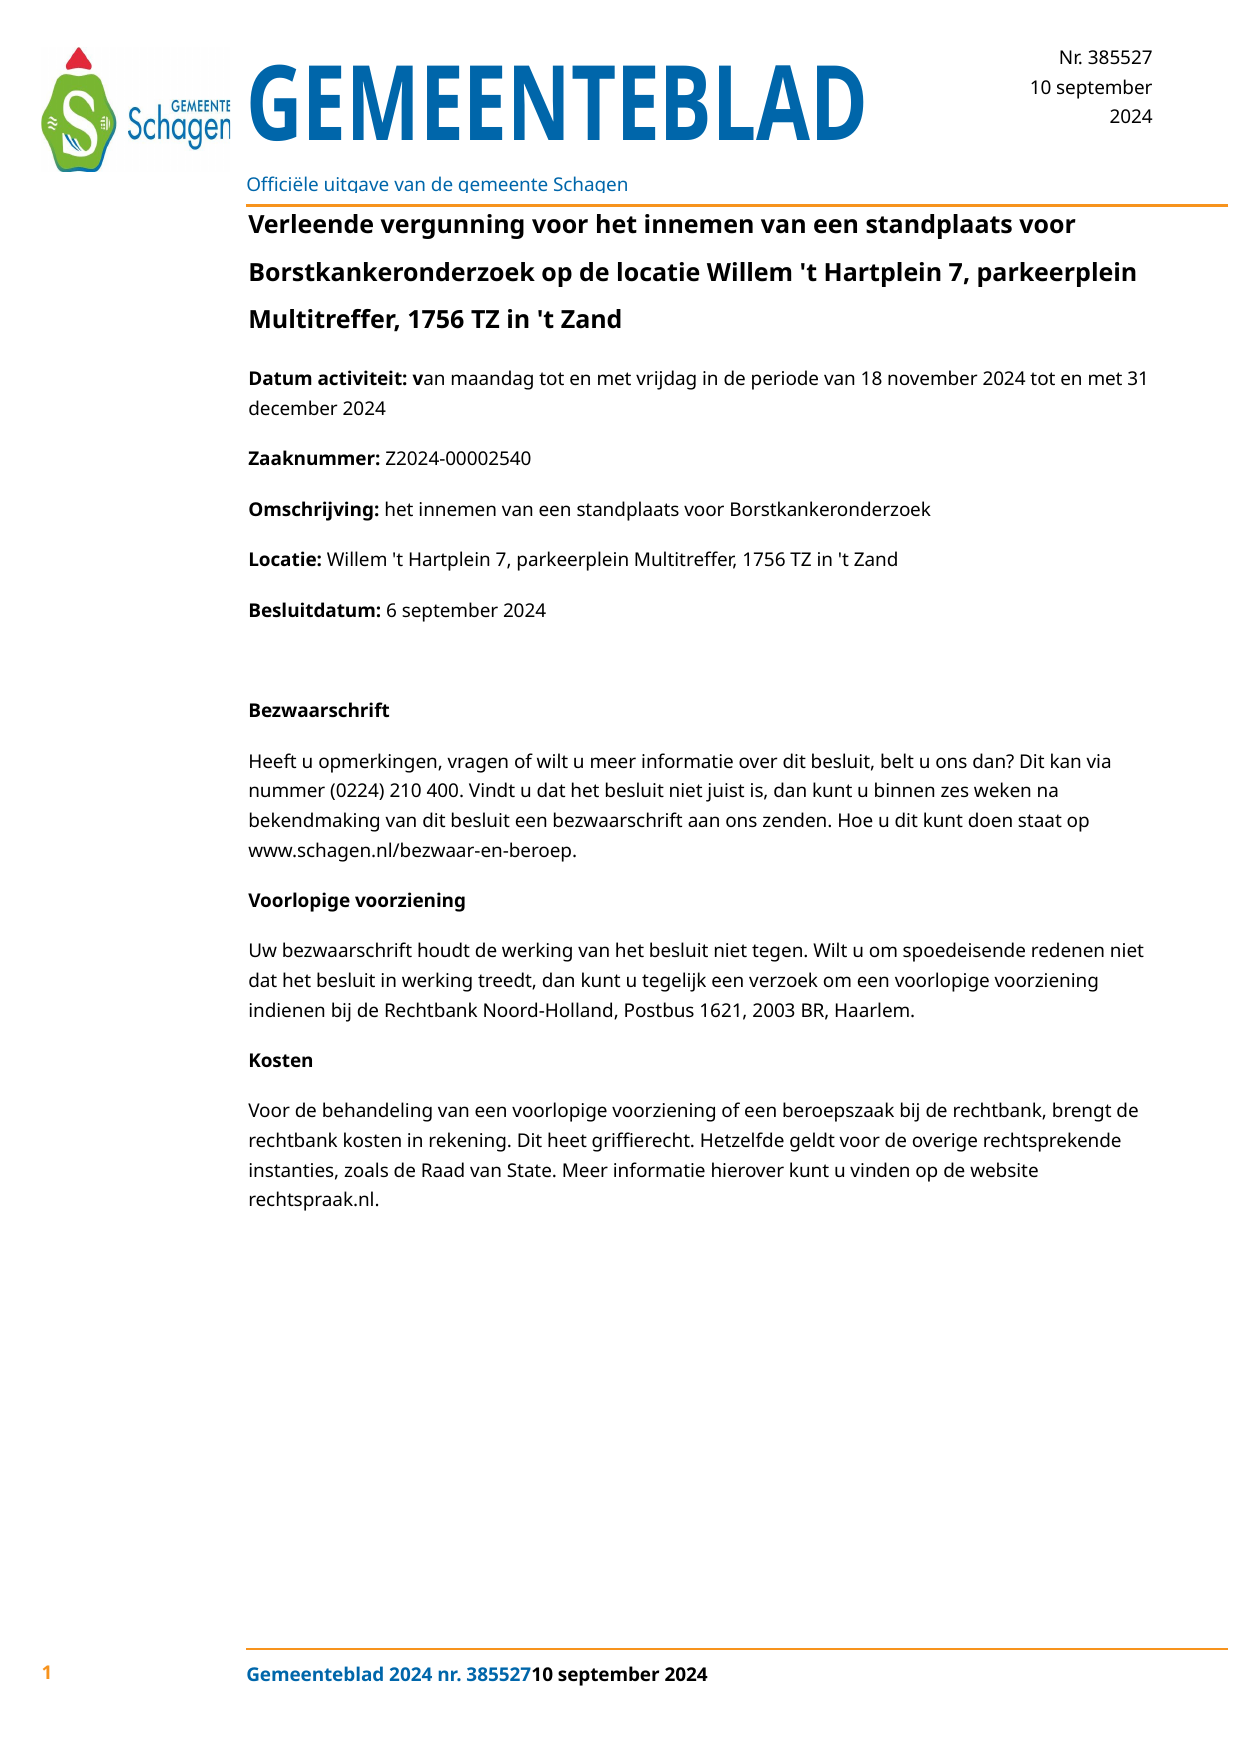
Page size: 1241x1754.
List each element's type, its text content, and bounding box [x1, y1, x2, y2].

text Voor de behandeling van een voorlopige voorziening of een beroepszaak bij de rechtbank, brengt de rechtbank kosten in rekening. Dit heet griffierecht. Hetzelfde geldt voor de overige rechtsprekende instanties, zoals de Raad van State. Meer informatie hierover kunt u vinden op de website rechtspraak.nl. [248, 1098, 1152, 1212]
text Datum activiteit: van maandag tot en met vrijdag in de periode van 18 november 2024 tot en met 31 december 2024 [248, 366, 1152, 421]
text Zaaknummer: Z2024-00002540 [248, 446, 1152, 471]
text Verleende vergunning voor het innemen van een standplaats voor Borstkankeronderzoek op de locatie Willem 't Hartplein 7, parkeerplein Multitreffer, 1756 TZ in 't Zand [248, 207, 1152, 336]
text Locatie: Willem 't Hartplein 7, parkeerplein Multitreffer, 1756 TZ in 't Zand [248, 546, 1152, 572]
picture [41, 47, 231, 172]
text Bezwaarschrift [248, 698, 1152, 723]
text Uw bezwaarschrift houdt de werking van het besluit niet tegen. Wilt u om spoedeisende redenen niet dat het besluit in werking treedt, dan kunt u tegelijk een verzoek om een voorlopige voorziening indienen bij de Rechtbank Noord-Holland, Postbus 1621, 2003 BR, Haarlem. [248, 938, 1152, 1022]
text Heeft u opmerkingen, vragen of wilt u meer informatie over dit besluit, belt u ons dan? Dit kan via nummer (0224) 210 400. Vindt u dat het besluit niet juist is, dan kunt u binnen zes weken na bekendmaking van dit besluit een bezwaarschrift aan ons zenden. Hoe u dit kunt doen staat op www.schagen.nl/bezwaar-en-beroep. [248, 748, 1152, 862]
text Besluitdatum: 6 september 2024 [248, 597, 1152, 622]
text Omschrijving: het innemen van een standplaats voor Borstkankeronderzoek [248, 496, 1152, 522]
text Kosten [248, 1047, 1152, 1073]
text Voorlopige voorziening [248, 887, 1152, 913]
